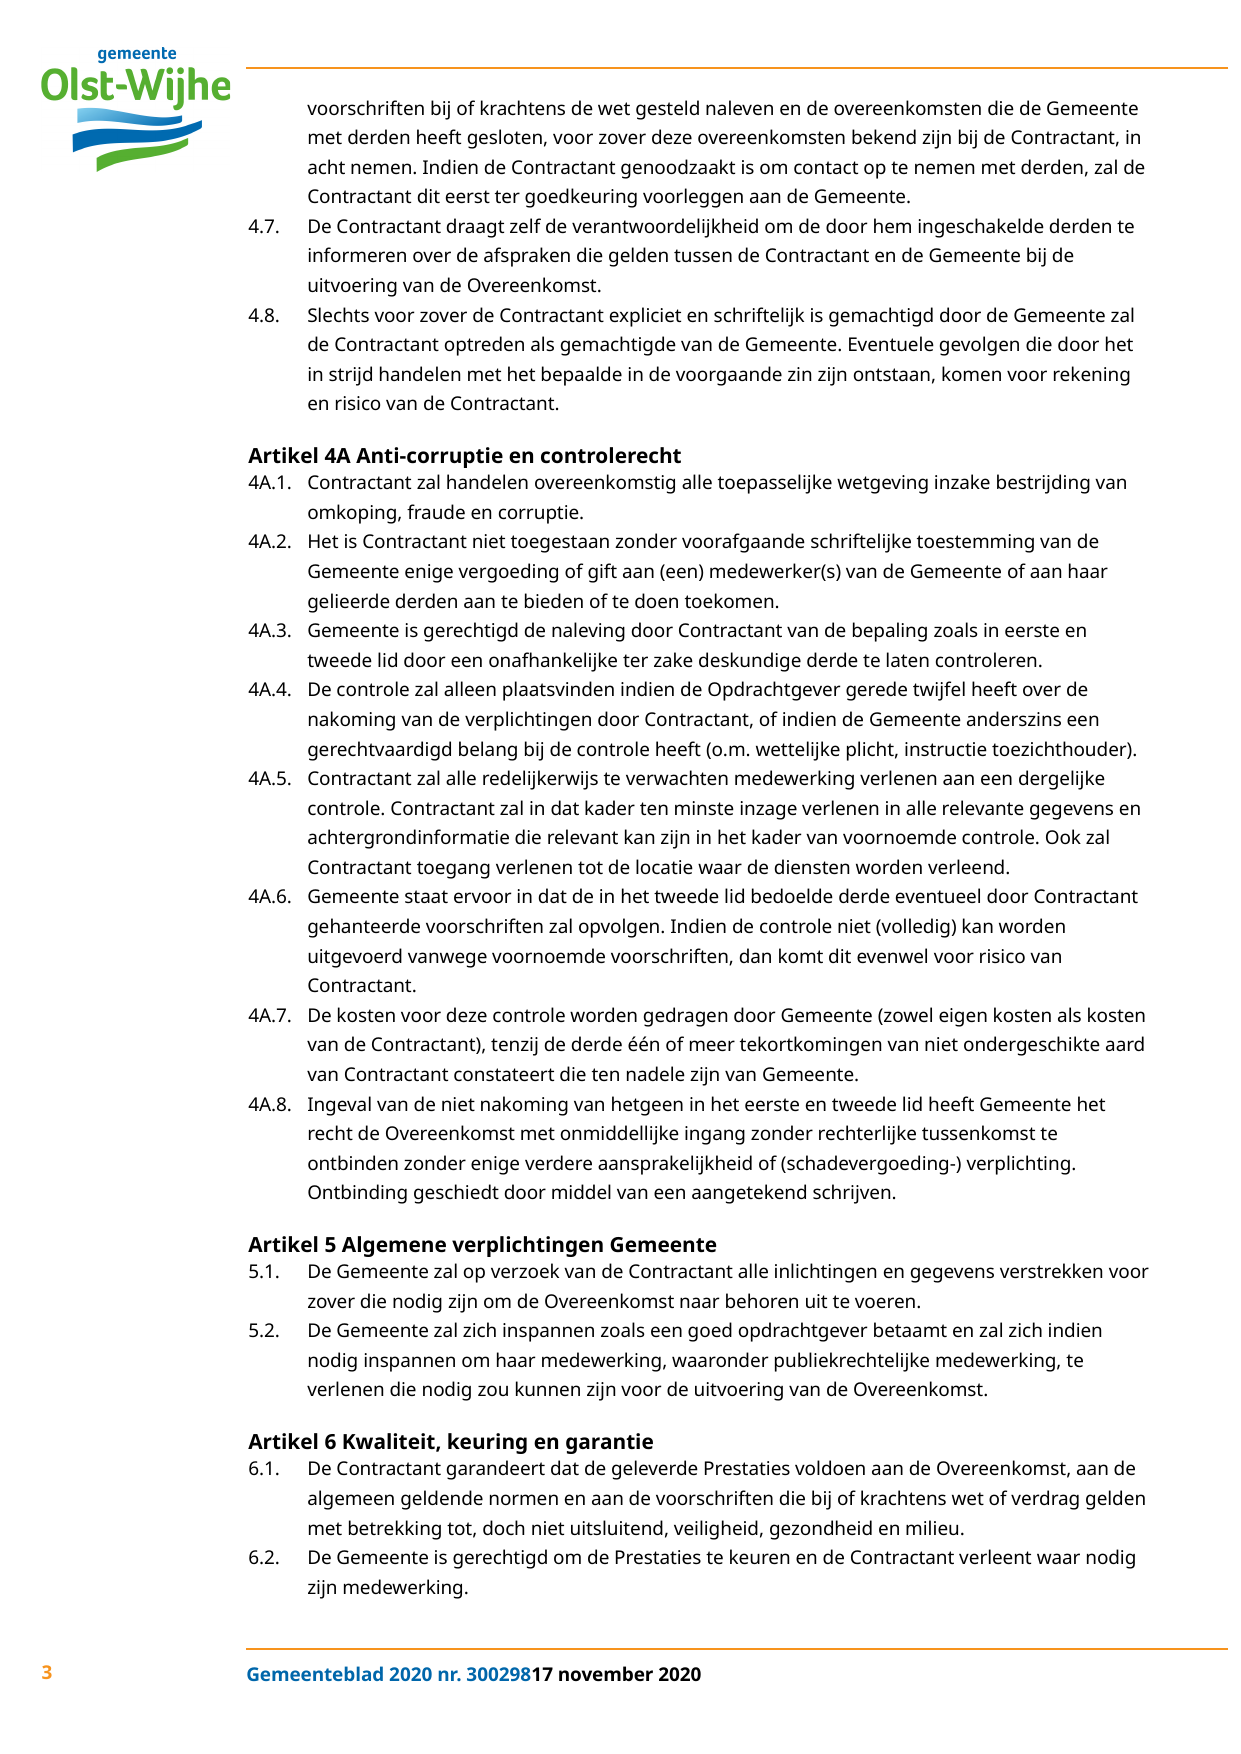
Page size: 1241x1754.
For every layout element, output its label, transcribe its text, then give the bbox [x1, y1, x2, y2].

text Artikel 4A Anti-corruptie en controlerecht [248, 441, 1152, 469]
picture [41, 47, 231, 172]
list Ingeval van de niet nakoming van hetgeen in het eerste en tweede lid heeft Gemeente het recht de Overeenkomst met onmiddellijke ingang zonder rechterlijke tussenkomst te ontbinden zonder enige verdere aansprakelijkheid of (schadevergoeding-) verplichting. Ontbinding geschiedt door middel van een aangetekend schrijven. [248, 1091, 1152, 1205]
list De Contractant garandeert dat de geleverde Prestaties voldoen aan de Overeenkomst, aan de algemeen geldende normen en aan de voorschriften die bij of krachtens wet of verdrag gelden met betrekking tot, doch niet uitsluitend, veiligheid, gezondheid en milieu. [248, 1456, 1152, 1540]
list Slechts voor zover de Contractant expliciet en schriftelijk is gemachtigd door de Gemeente zal de Contractant optreden als gemachtigde van de Gemeente. Eventuele gevolgen die door het in strijd handelen met het bepaalde in de voorgaande zin zijn ontstaan, komen voor rekening en risico van de Contractant. [248, 302, 1152, 416]
list Contractant zal handelen overeenkomstig alle toepasselijke wetgeving inzake bestrijding van omkoping, fraude en corruptie. [248, 469, 1152, 525]
list De Gemeente zal zich inspannen zoals een goed opdrachtgever betaamt en zal zich indien nodig inspannen om haar medewerking, waaronder publiekrechtelijke medewerking, te verlenen die nodig zou kunnen zijn voor de uitvoering van de Overeenkomst. [248, 1317, 1152, 1402]
list De Gemeente is gerechtigd om de Prestaties te keuren en de Contractant verleent waar nodig zijn medewerking. [248, 1544, 1152, 1599]
text Artikel 5 Algemene verplichtingen Gemeente [248, 1230, 1152, 1258]
list De Contractant draagt zelf de verantwoordelijkheid om de door hem ingeschakelde derden te informeren over de afspraken die gelden tussen de Contractant en de Gemeente bij de uitvoering van de Overeenkomst. [248, 213, 1152, 298]
text Artikel 6 Kwaliteit, keuring en garantie [248, 1427, 1152, 1456]
list De Gemeente zal op verzoek van de Contractant alle inlichtingen en gegevens verstrekken voor zover die nodig zijn om de Overeenkomst naar behoren uit te voeren. [248, 1258, 1152, 1314]
list voorschriften bij of krachtens de wet gesteld naleven en de overeenkomsten die de Gemeente met derden heeft gesloten, voor zover deze overeenkomsten bekend zijn bij de Contractant, in acht nemen. Indien de Contractant genoodzaakt is om contact op te nemen met derden, zal de Contractant dit eerst ter goedkeuring voorleggen aan de Gemeente. [248, 95, 1152, 209]
list Contractant zal alle redelijkerwijs te verwachten medewerking verlenen aan een dergelijke controle. Contractant zal in dat kader ten minste inzage verlenen in alle relevante gegevens en achtergrondinformatie die relevant kan zijn in het kader van voornoemde controle. Ook zal Contractant toegang verlenen tot de locatie waar de diensten worden verleend. [248, 765, 1152, 880]
list De kosten voor deze controle worden gedragen door Gemeente (zowel eigen kosten als kosten van de Contractant), tenzij de derde één of meer tekortkomingen van niet ondergeschikte aard van Contractant constateert die ten nadele zijn van Gemeente. [248, 1002, 1152, 1087]
list Gemeente staat ervoor in dat de in het tweede lid bedoelde derde eventueel door Contractant gehanteerde voorschriften zal opvolgen. Indien de controle niet (volledig) kan worden uitgevoerd vanwege voornoemde voorschriften, dan komt dit evenwel voor risico van Contractant. [248, 884, 1152, 998]
list Gemeente is gerechtigd de naleving door Contractant van de bepaling zoals in eerste en tweede lid door een onafhankelijke ter zake deskundige derde te laten controleren. [248, 617, 1152, 673]
list Het is Contractant niet toegestaan zonder voorafgaande schriftelijke toestemming van de Gemeente enige vergoeding of gift aan (een) medewerker(s) van de Gemeente of aan haar gelieerde derden aan te bieden of te doen toekomen. [248, 529, 1152, 613]
list De controle zal alleen plaatsvinden indien de Opdrachtgever gerede twijfel heeft over de nakoming van de verplichtingen door Contractant, of indien de Gemeente anderszins een gerechtvaardigd belang bij de controle heeft (o.m. wettelijke plicht, instructie toezichthouder). [248, 677, 1152, 761]
